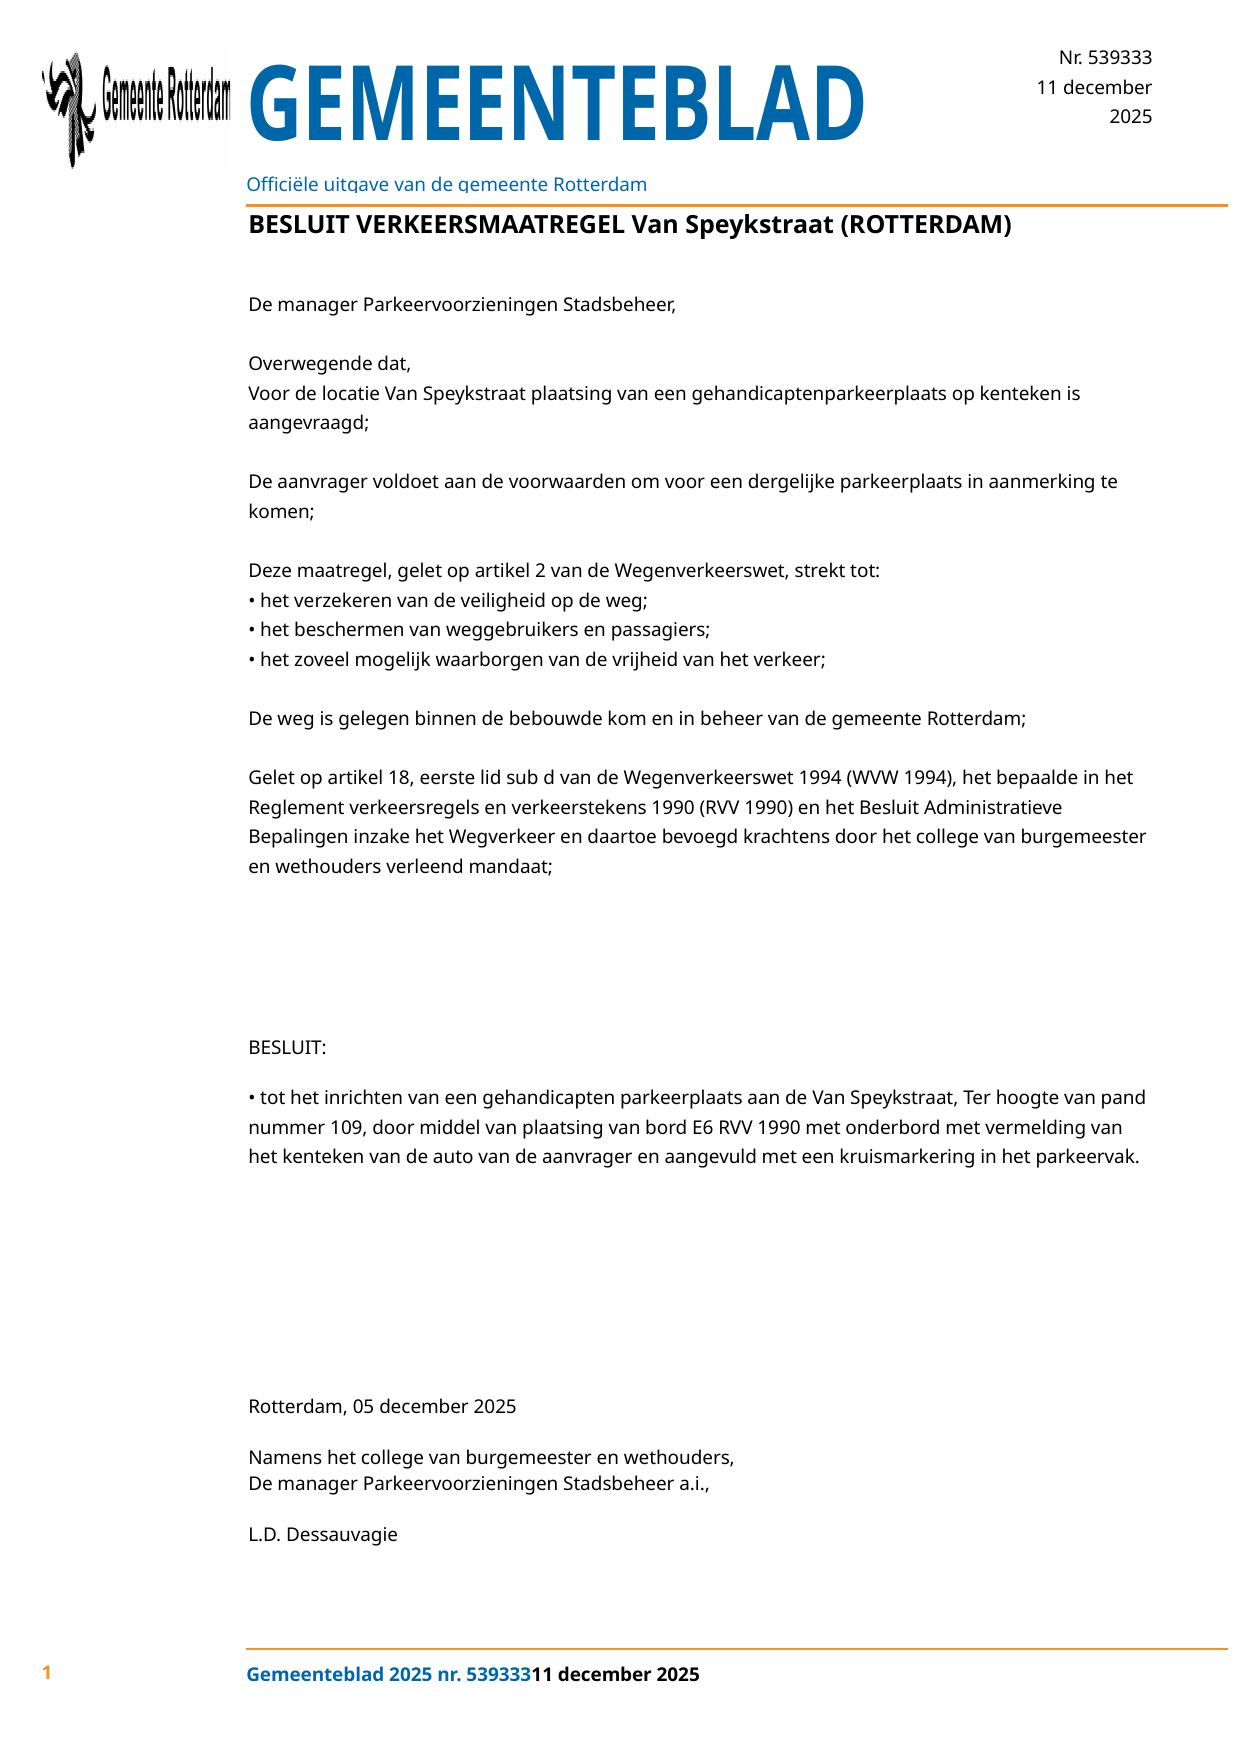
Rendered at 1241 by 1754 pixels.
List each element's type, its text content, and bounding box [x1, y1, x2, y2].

text De manager Parkeervoorzieningen Stadsbeheer, [248, 291, 1152, 317]
text Deze maatregel, gelet op artikel 2 van de Wegenverkeerswet, strekt tot: [248, 557, 1152, 583]
text BESLUIT VERKEERSMAATREGEL Van Speykstraat (ROTTERDAM) [248, 207, 1152, 241]
text • tot het inrichten van een gehandicapten parkeerplaats aan de Van Speykstraat, Ter hoogte van pand nummer 109, door middel van plaatsing van bord E6 RVV 1990 met onderbord met vermelding van het kenteken van de auto van de aanvrager en aangevuld met een kruismarkering in het parkeervak. [248, 1084, 1152, 1169]
text Namens het college van burgemeester en wethouders, [248, 1444, 1152, 1470]
text L.D. Dessauvagie [248, 1522, 1152, 1547]
text BESLUIT: [248, 1034, 1152, 1060]
text Rotterdam, 05 december 2025 [248, 1393, 1152, 1419]
text • het zoveel mogelijk waarborgen van de vrijheid van het verkeer; [248, 646, 1152, 672]
text Gelet op artikel 18, eerste lid sub d van de Wegenverkeerswet 1994 (WVW 1994), het bepaalde in het Reglement verkeersregels en verkeerstekens 1990 (RVV 1990) en het Besluit Administratieve Bepalingen inzake het Wegverkeer en daartoe bevoegd krachtens door het college van burgemeester en wethouders verleend mandaat; [248, 764, 1152, 879]
text • het beschermen van weggebruikers en passagiers; [248, 616, 1152, 642]
text • het verzekeren van de veiligheid op de weg; [248, 587, 1152, 613]
text Voor de locatie Van Speykstraat plaatsing van een gehandicaptenparkeerplaats op kenteken is aangevraagd; [248, 380, 1152, 435]
picture [41, 47, 231, 172]
text De manager Parkeervoorzieningen Stadsbeheer a.i., [248, 1470, 1152, 1496]
text Overwegende dat, [248, 350, 1152, 376]
text De aanvrager voldoet aan de voorwaarden om voor een dergelijke parkeerplaats in aanmerking te komen; [248, 468, 1152, 524]
text De weg is gelegen binnen de bebouwde kom en in beheer van de gemeente Rotterdam; [248, 705, 1152, 731]
